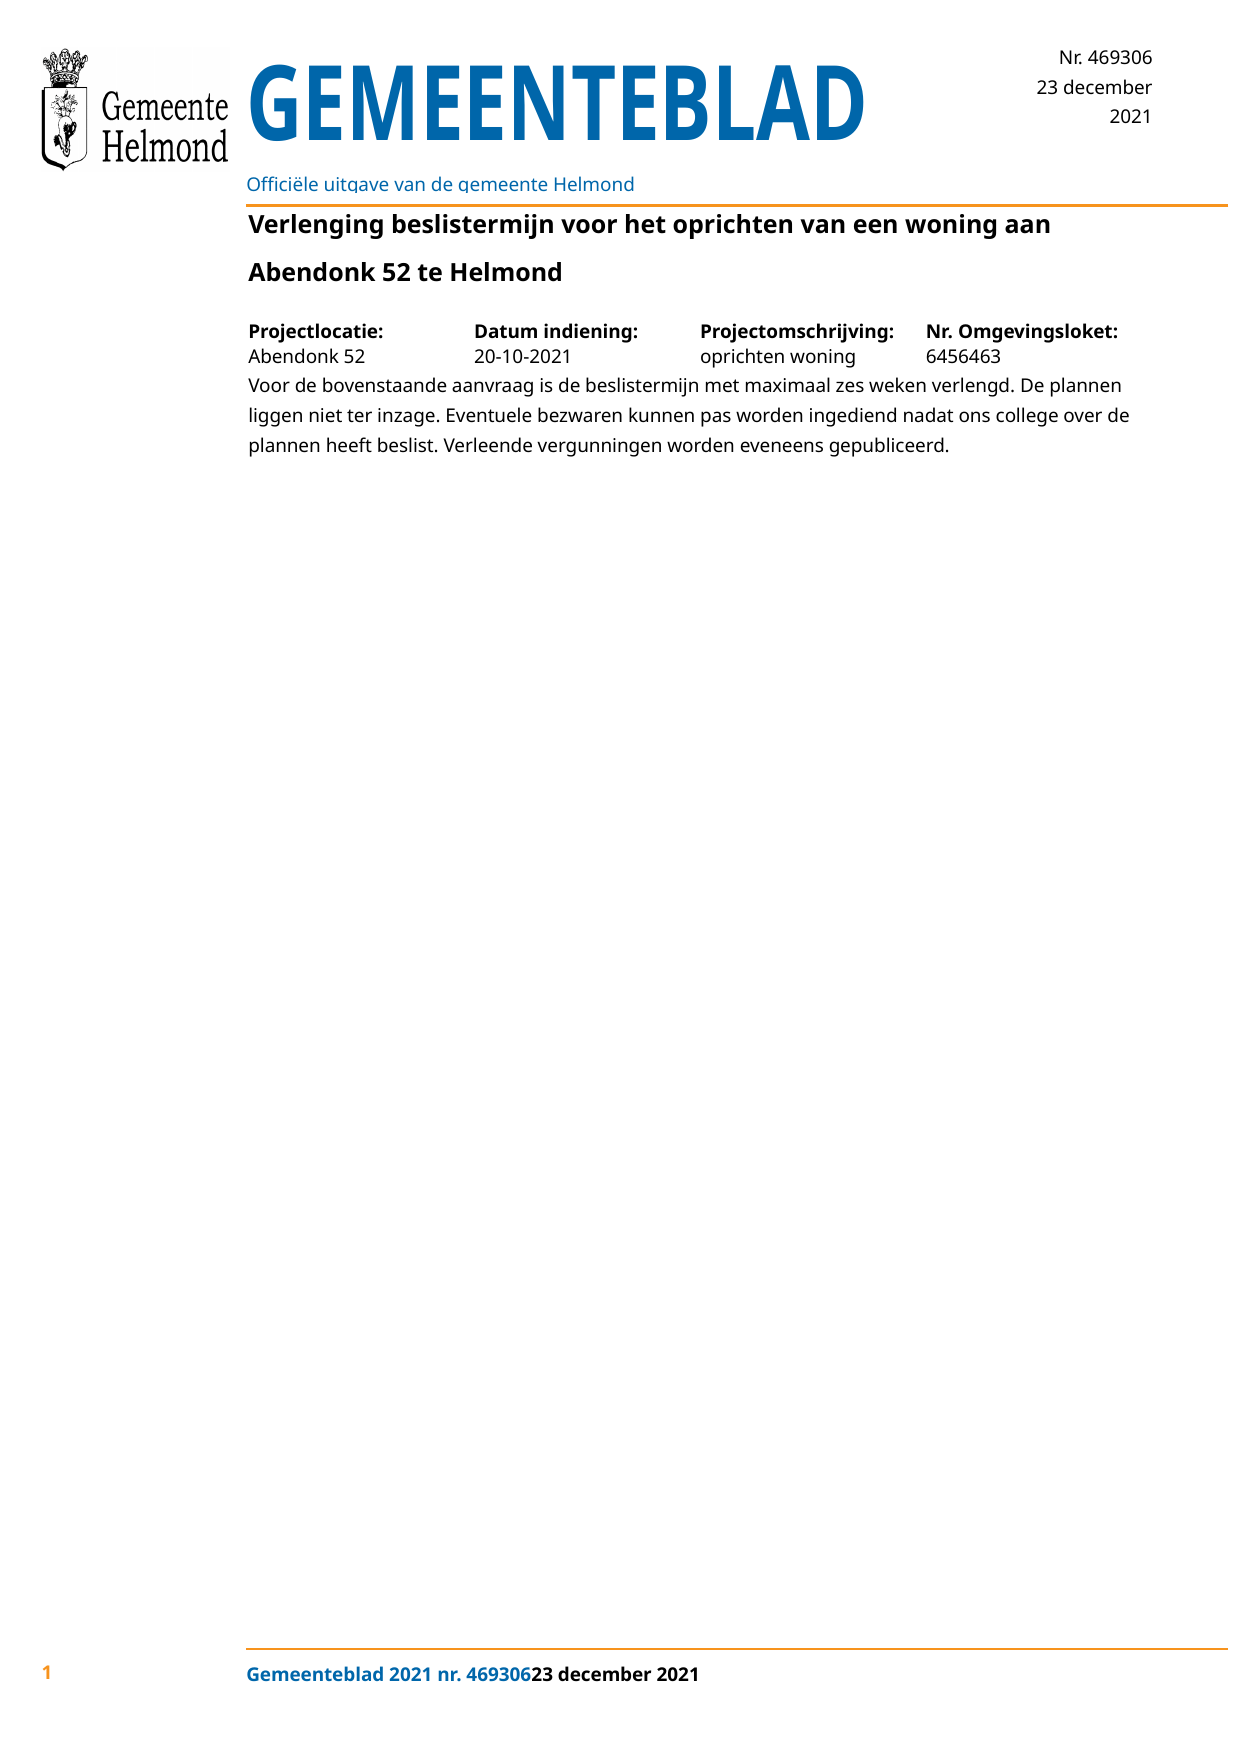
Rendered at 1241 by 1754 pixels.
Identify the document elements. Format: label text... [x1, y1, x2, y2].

table_header Projectlocatie: [248, 318, 474, 344]
picture [41, 47, 231, 172]
table_cell 6456463 [926, 344, 1152, 369]
table_header Projectomschrijving: [700, 318, 926, 344]
table_cell Abendonk 52 [248, 344, 474, 369]
table_cell oprichten woning [700, 344, 926, 369]
table_header Nr. Omgevingsloket: [926, 318, 1152, 344]
table_header Datum indiening: [474, 318, 700, 344]
text Voor de bovenstaande aanvraag is de beslistermijn met maximaal zes weken verlengd. De plannen liggen niet ter inzage. Eventuele bezwaren kunnen pas worden ingediend nadat ons college over de plannen heeft beslist. Verleende vergunningen worden eveneens gepubliceerd. [248, 373, 1152, 458]
table_cell 20-10-2021 [474, 344, 700, 369]
text Verlenging beslistermijn voor het oprichten van een woning aan Abendonk 52 te Helmond [248, 207, 1152, 288]
